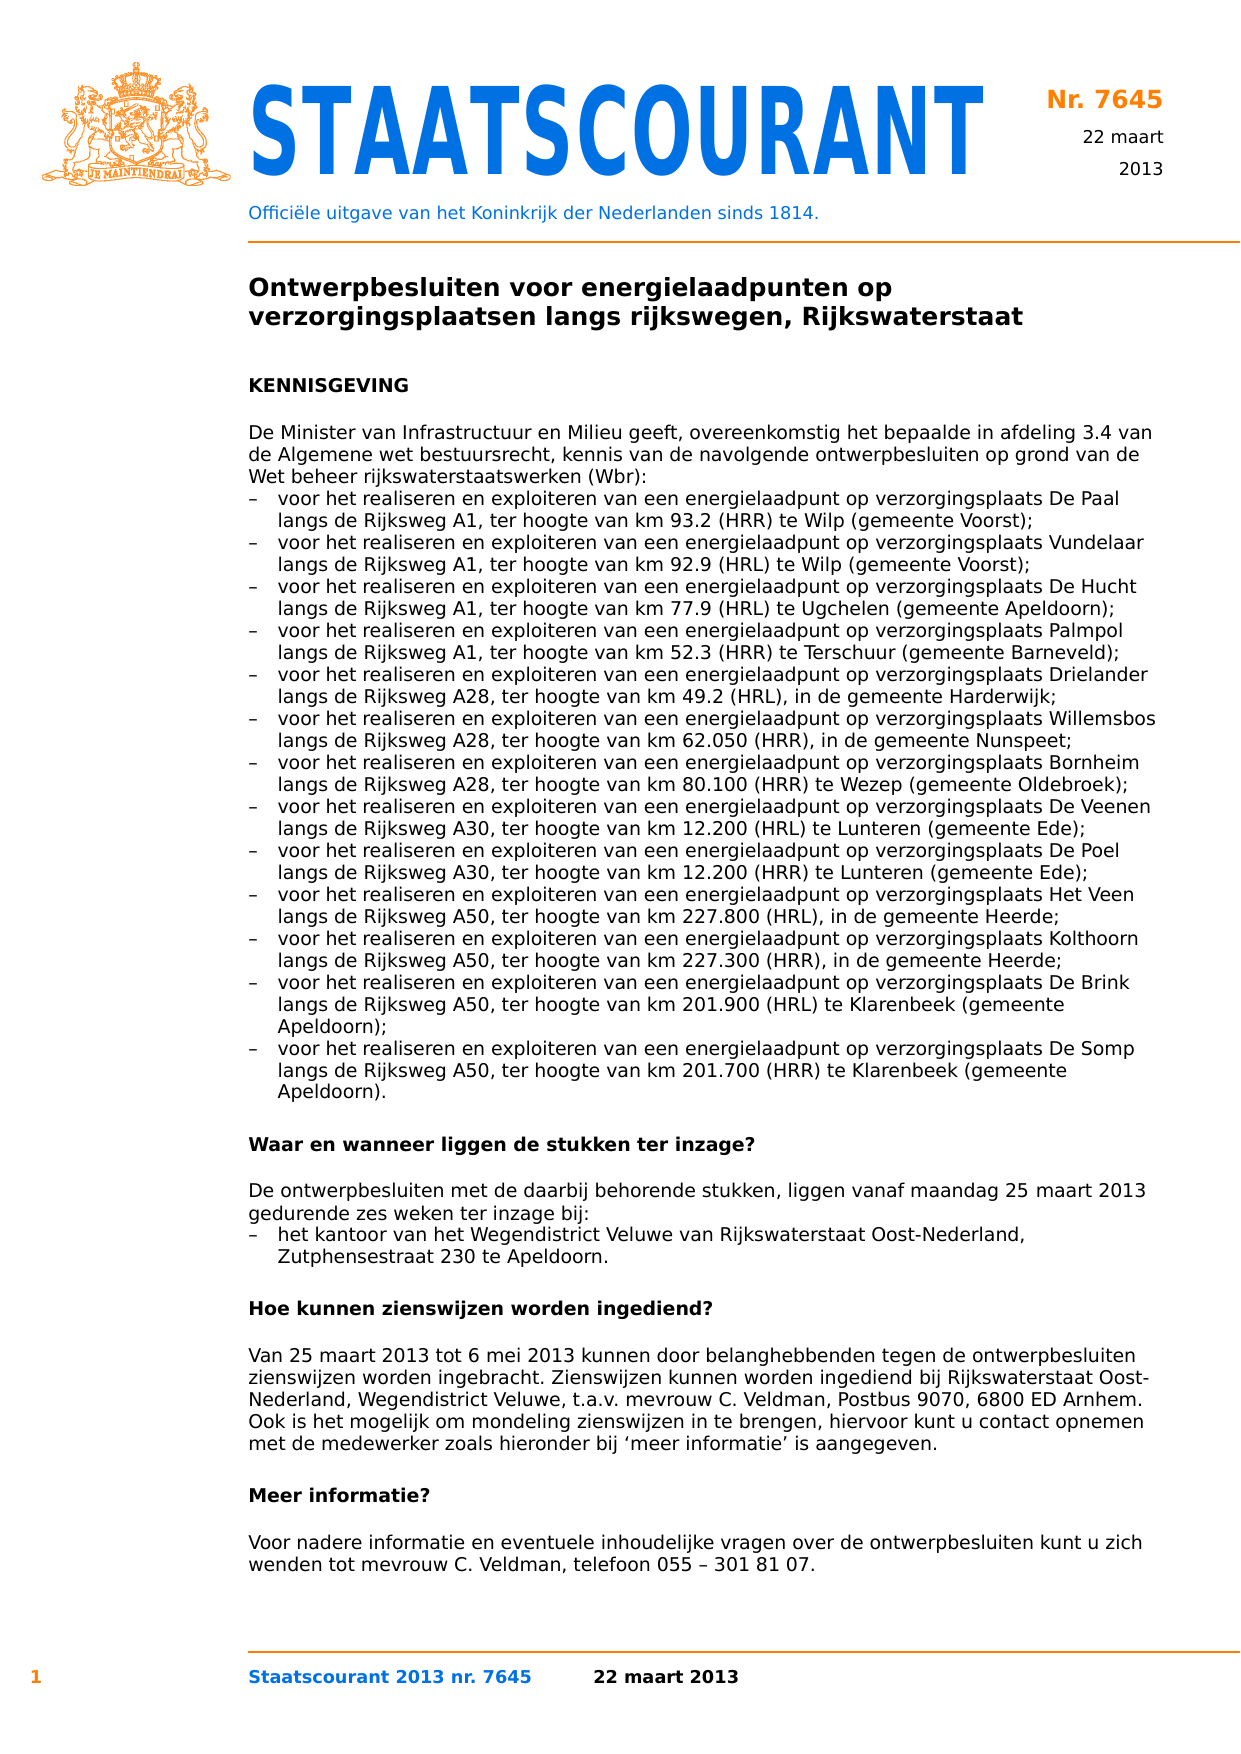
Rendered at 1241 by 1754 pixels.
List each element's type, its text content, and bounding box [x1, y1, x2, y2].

text – voor het realiseren en exploiteren van een energielaadpunt op verzorgingsplaats De Poel langs de Rijksweg A30, ter hoogte van km 12.200 (HRR) te Lunteren (gemeente Ede); [248, 840, 1163, 884]
text – voor het realiseren en exploiteren van een energielaadpunt op verzorgingsplaats Drielander langs de Rijksweg A28, ter hoogte van km 49.2 (HRL), in de gemeente Harderwijk; [248, 664, 1163, 708]
text – voor het realiseren en exploiteren van een energielaadpunt op verzorgingsplaats Vundelaar langs de Rijksweg A1, ter hoogte van km 92.9 (HRL) te Wilp (gemeente Voorst); [248, 532, 1163, 576]
table_header STAATSCOURANT [248, 62, 998, 203]
text – voor het realiseren en exploiteren van een energielaadpunt op verzorgingsplaats Willemsbos langs de Rijksweg A28, ter hoogte van km 62.050 (HRR), in de gemeente Nunspeet; [248, 708, 1163, 752]
subtitle Meer informatie? [248, 1485, 1163, 1507]
text – voor het realiseren en exploiteren van een energielaadpunt op verzorgingsplaats De Hucht langs de Rijksweg A1, ter hoogte van km 77.9 (HRL) te Ugchelen (gemeente Apeldoorn); [248, 576, 1163, 620]
text – voor het realiseren en exploiteren van een energielaadpunt op verzorgingsplaats Kolthoorn langs de Rijksweg A50, ter hoogte van km 227.300 (HRR), in de gemeente Heerde; [248, 928, 1163, 972]
text – voor het realiseren en exploiteren van een energielaadpunt op verzorgingsplaats Bornheim langs de Rijksweg A28, ter hoogte van km 80.100 (HRR) te Wezep (gemeente Oldebroek); [248, 752, 1163, 796]
table_cell 2013 [998, 153, 1240, 203]
subtitle Hoe kunnen zienswijzen worden ingediend? [248, 1298, 1163, 1320]
text – voor het realiseren en exploiteren van een energielaadpunt op verzorgingsplaats De Paal langs de Rijksweg A1, ter hoogte van km 93.2 (HRR) te Wilp (gemeente Voorst); [248, 488, 1163, 532]
text – voor het realiseren en exploiteren van een energielaadpunt op verzorgingsplaats De Somp langs de Rijksweg A50, ter hoogte van km 201.700 (HRR) te Klarenbeek (gemeente Apeldoorn). [248, 1037, 1163, 1103]
text De Minister van Infrastructuur en Milieu geeft, overeenkomstig het bepaalde in afdeling 3.4 van de Algemene wet bestuursrecht, kennis van de navolgende ontwerpbesluiten op grond van de Wet beheer rijkswaterstaatswerken (Wbr): [248, 422, 1163, 488]
subtitle Ontwerpbesluiten voor energielaadpunten op verzorgingsplaatsen langs rijkswegen, Rijkswaterstaat [248, 273, 1163, 331]
text – voor het realiseren en exploiteren van een energielaadpunt op verzorgingsplaats De Brink langs de Rijksweg A50, ter hoogte van km 201.900 (HRL) te Klarenbeek (gemeente Apeldoorn); [248, 972, 1163, 1037]
text – het kantoor van het Wegendistrict Veluwe van Rijkswaterstaat Oost-Nederland, Zutphensestraat 230 te Apeldoorn. [248, 1224, 1163, 1268]
table_cell Officiële uitgave van het Koninkrijk der Nederlanden sinds 1814. [248, 203, 1240, 241]
table_cell 22 maart [998, 121, 1240, 153]
subtitle KENNISGEVING [248, 375, 1163, 397]
table_header Nr. 7645 [998, 62, 1240, 121]
text – voor het realiseren en exploiteren van een energielaadpunt op verzorgingsplaats Het Veen langs de Rijksweg A50, ter hoogte van km 227.800 (HRL), in de gemeente Heerde; [248, 884, 1163, 928]
text De ontwerpbesluiten met de daarbij behorende stukken, liggen vanaf maandag 25 maart 2013 gedurende zes weken ter inzage bij: [248, 1180, 1163, 1224]
subtitle Waar en wanneer liggen de stukken ter inzage? [248, 1133, 1163, 1155]
text Voor nadere informatie en eventuele inhoudelijke vragen over de ontwerpbesluiten kunt u zich wenden tot mevrouw C. Veldman, telefoon 055 – 301 81 07. [248, 1532, 1163, 1576]
text – voor het realiseren en exploiteren van een energielaadpunt op verzorgingsplaats De Veenen langs de Rijksweg A30, ter hoogte van km 12.200 (HRL) te Lunteren (gemeente Ede); [248, 796, 1163, 840]
table_header [25, 62, 248, 241]
picture [41, 62, 231, 186]
text Van 25 maart 2013 tot 6 mei 2013 kunnen door belanghebbenden tegen de ontwerpbesluiten zienswijzen worden ingebracht. Zienswijzen kunnen worden ingediend bij Rijkswaterstaat Oost-Nederland, Wegendistrict Veluwe, t.a.v. mevrouw C. Veldman, Postbus 9070, 6800 ED Arnhem. Ook is het mogelijk om mondeling zienswijzen in te brengen, hiervoor kunt u contact opnemen met de medewerker zoals hieronder bij ‘meer informatie’ is aangegeven. [248, 1345, 1163, 1455]
text – voor het realiseren en exploiteren van een energielaadpunt op verzorgingsplaats Palmpol langs de Rijksweg A1, ter hoogte van km 52.3 (HRR) te Terschuur (gemeente Barneveld); [248, 620, 1163, 664]
